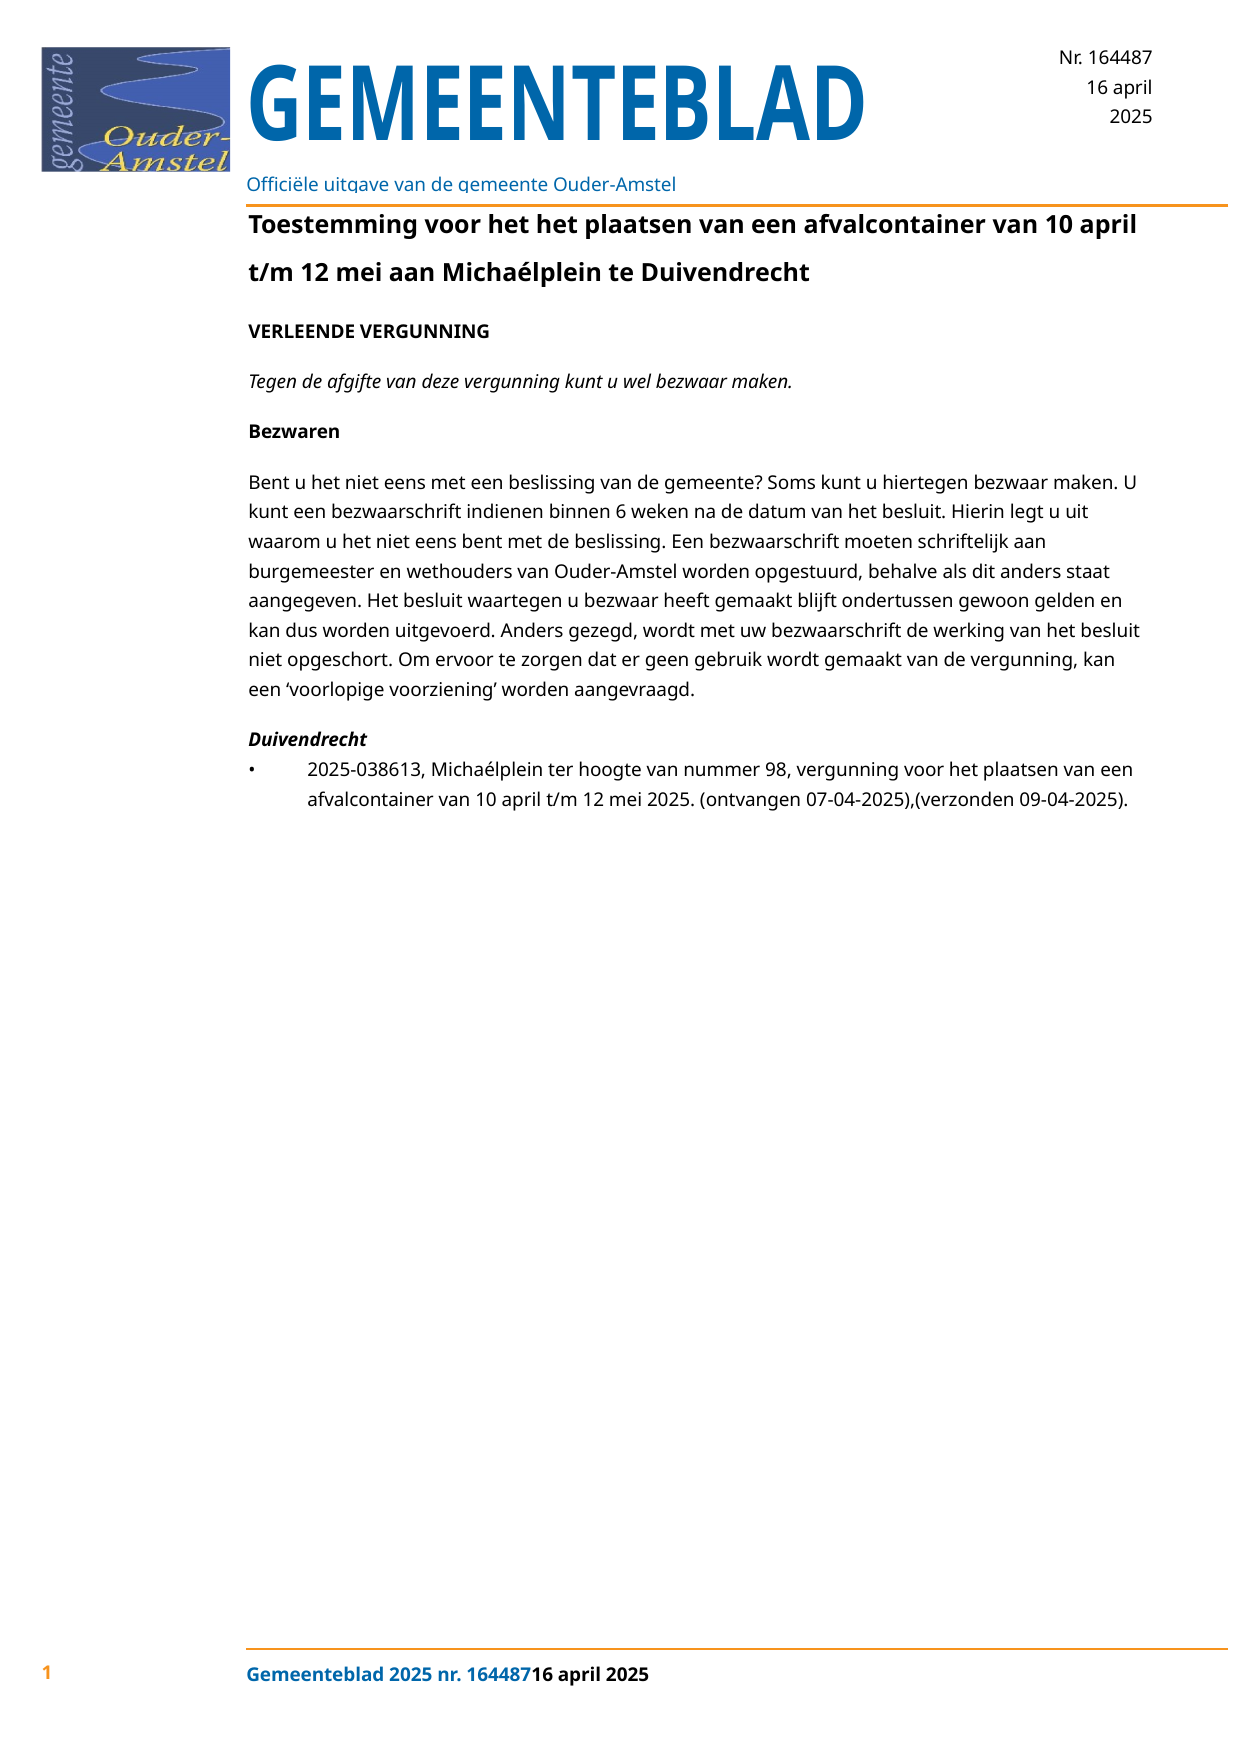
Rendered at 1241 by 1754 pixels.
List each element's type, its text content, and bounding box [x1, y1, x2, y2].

text Bezwaren [248, 419, 1152, 444]
text Bent u het niet eens met een beslissing van de gemeente? Soms kunt u hiertegen bezwaar maken. U kunt een bezwaarschrift indienen binnen 6 weken na de datum van het besluit. Hierin legt u uit waarom u het niet eens bent met de beslissing. Een bezwaarschrift moeten schriftelijk aan burgemeester en wethouders van Ouder-Amstel worden opgestuurd, behalve als dit anders staat aangegeven. Het besluit waartegen u bezwaar heeft gemaakt blijft ondertussen gewoon gelden en kan dus worden uitgevoerd. Anders gezegd, wordt met uw bezwaarschrift de werking van het besluit niet opgeschort. Om ervoor te zorgen dat er geen gebruik wordt gemaakt van de vergunning, kan een ‘voorlopige voorziening’ worden aangevraagd. [248, 469, 1152, 702]
text VERLEENDE VERGUNNING [248, 318, 1152, 344]
text Duivendrecht [248, 727, 1152, 752]
picture [41, 47, 231, 172]
list 2025-038613, Michaélplein ter hoogte van nummer 98, vergunning voor het plaatsen van een afvalcontainer van 10 april t/m 12 mei 2025. (ontvangen 07-04-2025),(verzonden 09-04-2025). [248, 756, 1152, 812]
text Toestemming voor het het plaatsen van een afvalcontainer van 10 april t/m 12 mei aan Michaélplein te Duivendrecht [248, 207, 1152, 288]
text Tegen de afgifte van deze vergunning kunt u wel bezwaar maken. [248, 368, 1152, 394]
